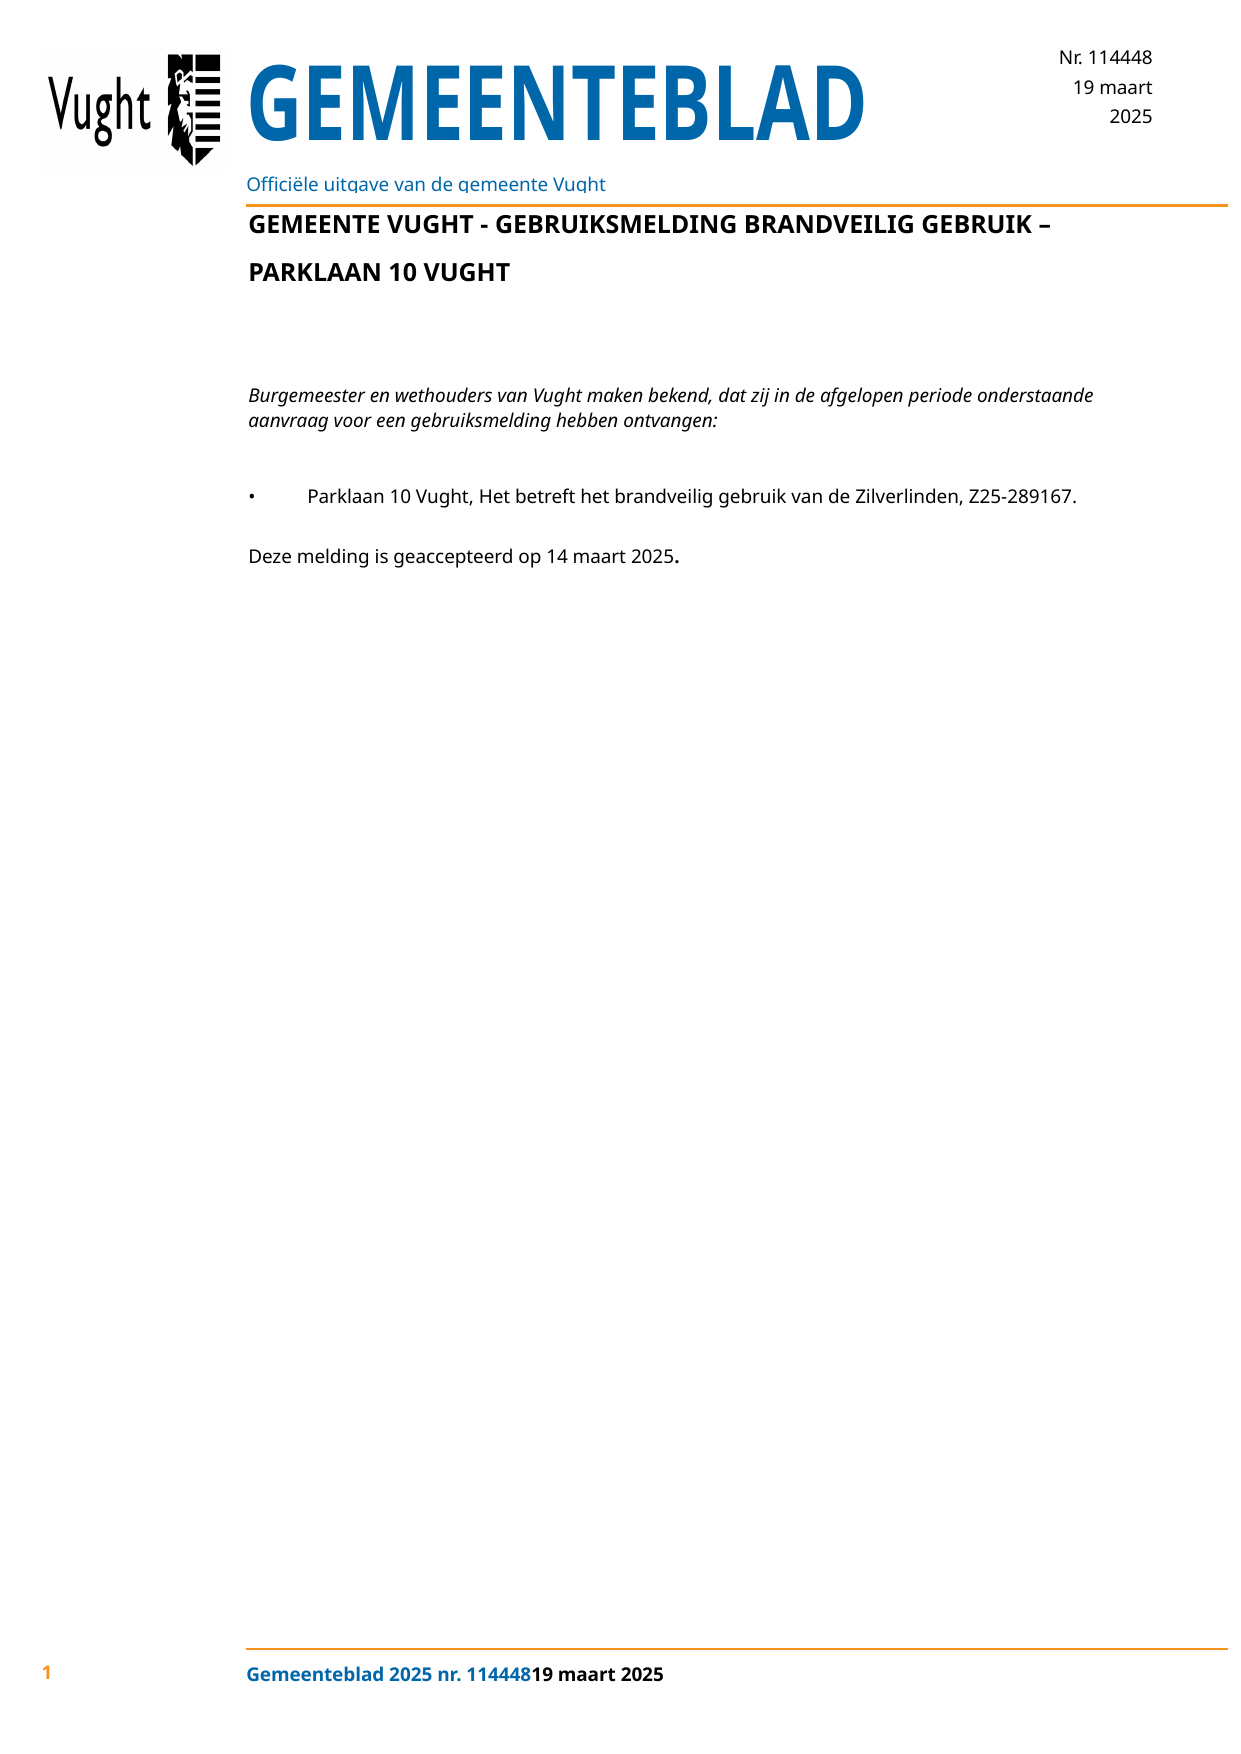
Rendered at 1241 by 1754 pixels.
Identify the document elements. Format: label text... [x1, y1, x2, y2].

picture [41, 47, 231, 172]
text Burgemeester en wethouders van Vught maken bekend, dat zij in de afgelopen periode onderstaande aanvraag voor een gebruiksmelding hebben ontvangen: [248, 382, 1152, 433]
text Deze melding is geaccepteerd op 14 maart 2025. [248, 543, 1152, 569]
text GEMEENTE VUGHT - GEBRUIKSMELDING BRANDVEILIG GEBRUIK – PARKLAAN 10 VUGHT [248, 207, 1152, 288]
list Parklaan 10 Vught, Het betreft het brandveilig gebruik van de Zilverlinden, Z25-289167. [248, 484, 1152, 509]
